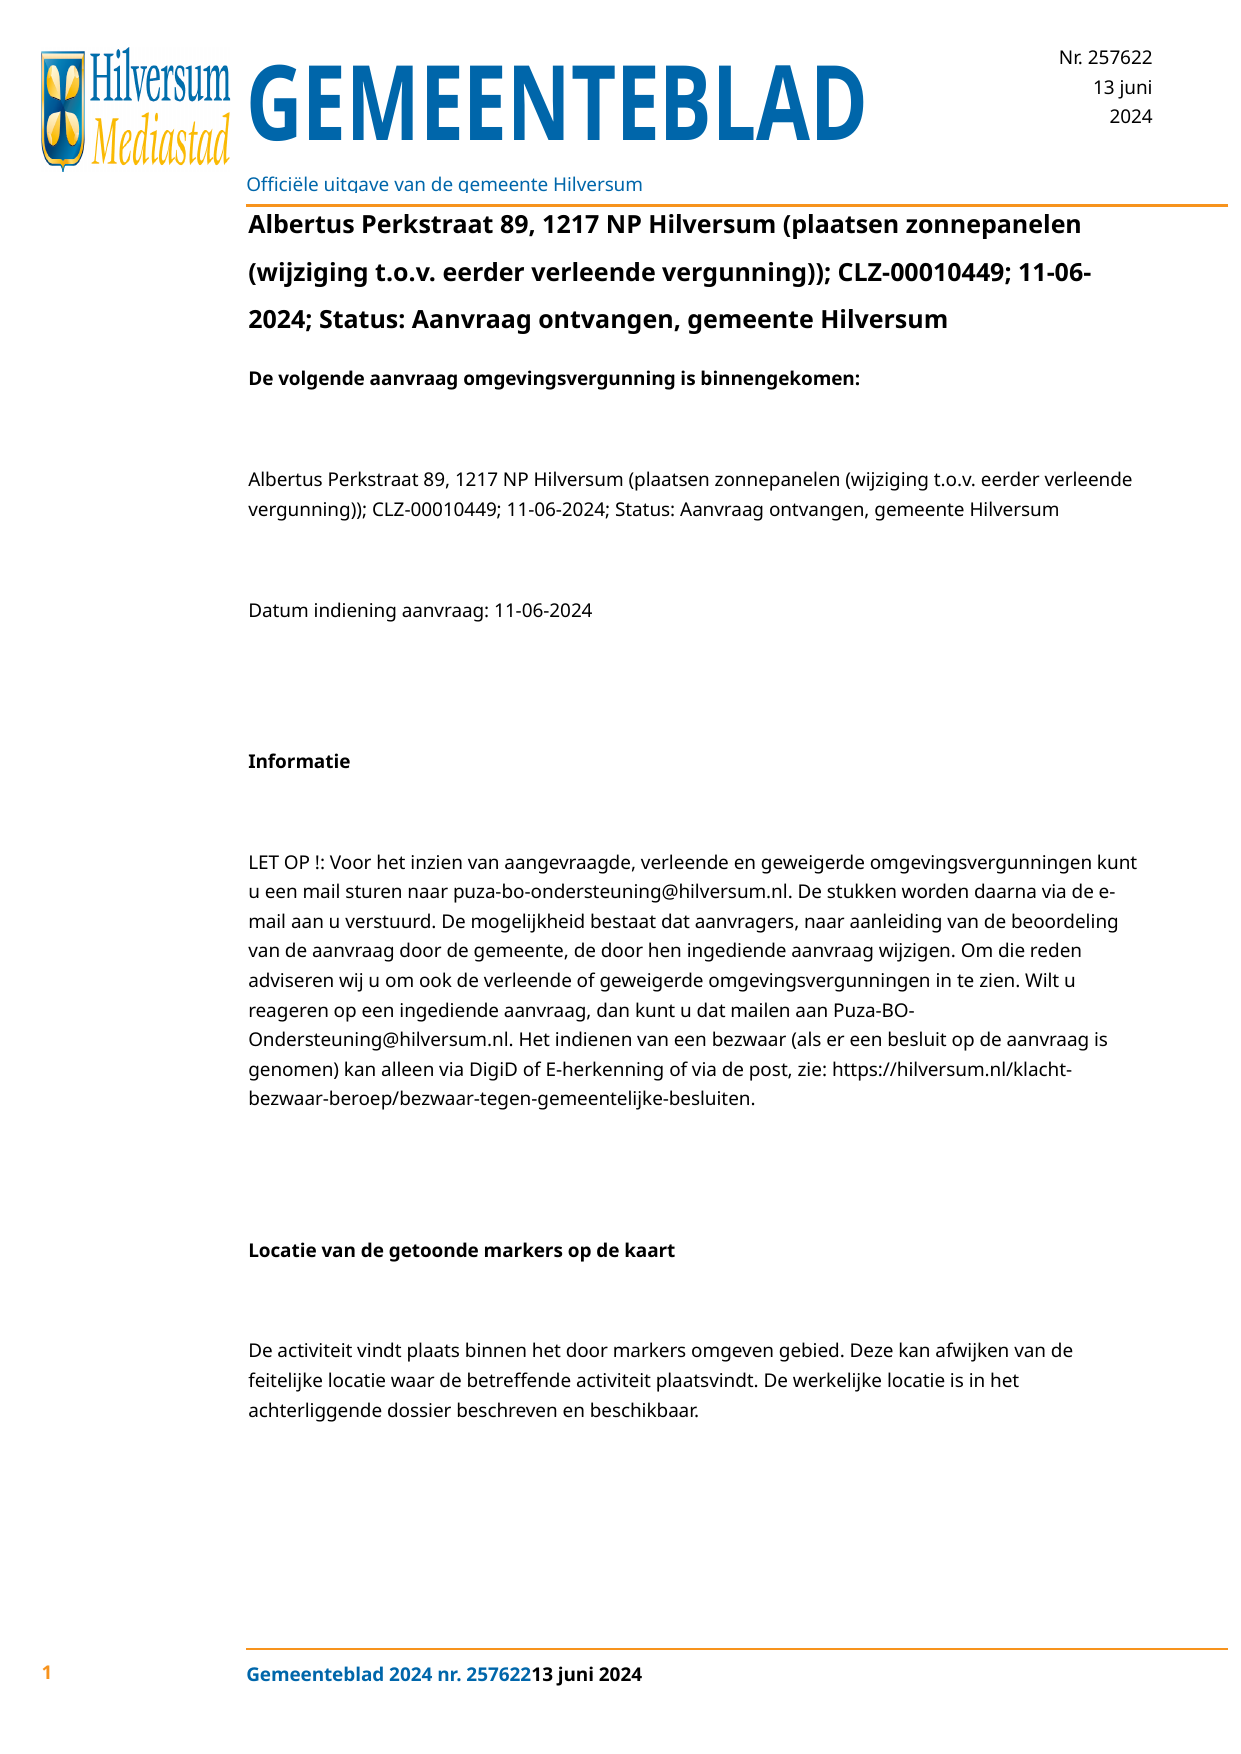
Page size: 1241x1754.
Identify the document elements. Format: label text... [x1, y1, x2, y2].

text De activiteit vindt plaats binnen het door markers omgeven gebied. Deze kan afwijken van de feitelijke locatie waar de betreffende activiteit plaatsvindt. De werkelijke locatie is in het achterliggende dossier beschreven en beschikbaar. [248, 1338, 1152, 1422]
text Locatie van de getoonde markers op de kaart [248, 1237, 1152, 1262]
text Informatie [248, 748, 1152, 774]
text LET OP !: Voor het inzien van aangevraagde, verleende en geweigerde omgevingsvergunningen kunt u een mail sturen naar puza-bo-ondersteuning@hilversum.nl. De stukken worden daarna via de e-mail aan u verstuurd. De mogelijkheid bestaat dat aanvragers, naar aanleiding van de beoordeling van de aanvraag door de gemeente, de door hen ingediende aanvraag wijzigen. Om die reden adviseren wij u om ook de verleende of geweigerde omgevingsvergunningen in te zien. Wilt u reageren op een ingediende aanvraag, dan kunt u dat mailen aan Puza-BO-Ondersteuning@hilversum.nl. Het indienen van een bezwaar (als er een besluit op de aanvraag is genomen) kan alleen via DigiD of E-herkenning of via de post, zie: https://hilversum.nl/klacht-bezwaar-beroep/bezwaar-tegen-gemeentelijke-besluiten. [248, 849, 1152, 1111]
text Datum indiening aanvraag: 11-06-2024 [248, 597, 1152, 622]
text Albertus Perkstraat 89, 1217 NP Hilversum (plaatsen zonnepanelen (wijziging t.o.v. eerder verleende vergunning)); CLZ-00010449; 11-06-2024; Status: Aanvraag ontvangen, gemeente Hilversum [248, 207, 1152, 336]
picture [41, 47, 231, 172]
text De volgende aanvraag omgevingsvergunning is binnengekomen: [248, 366, 1152, 391]
text Albertus Perkstraat 89, 1217 NP Hilversum (plaatsen zonnepanelen (wijziging t.o.v. eerder verleende vergunning)); CLZ-00010449; 11-06-2024; Status: Aanvraag ontvangen, gemeente Hilversum [248, 466, 1152, 522]
